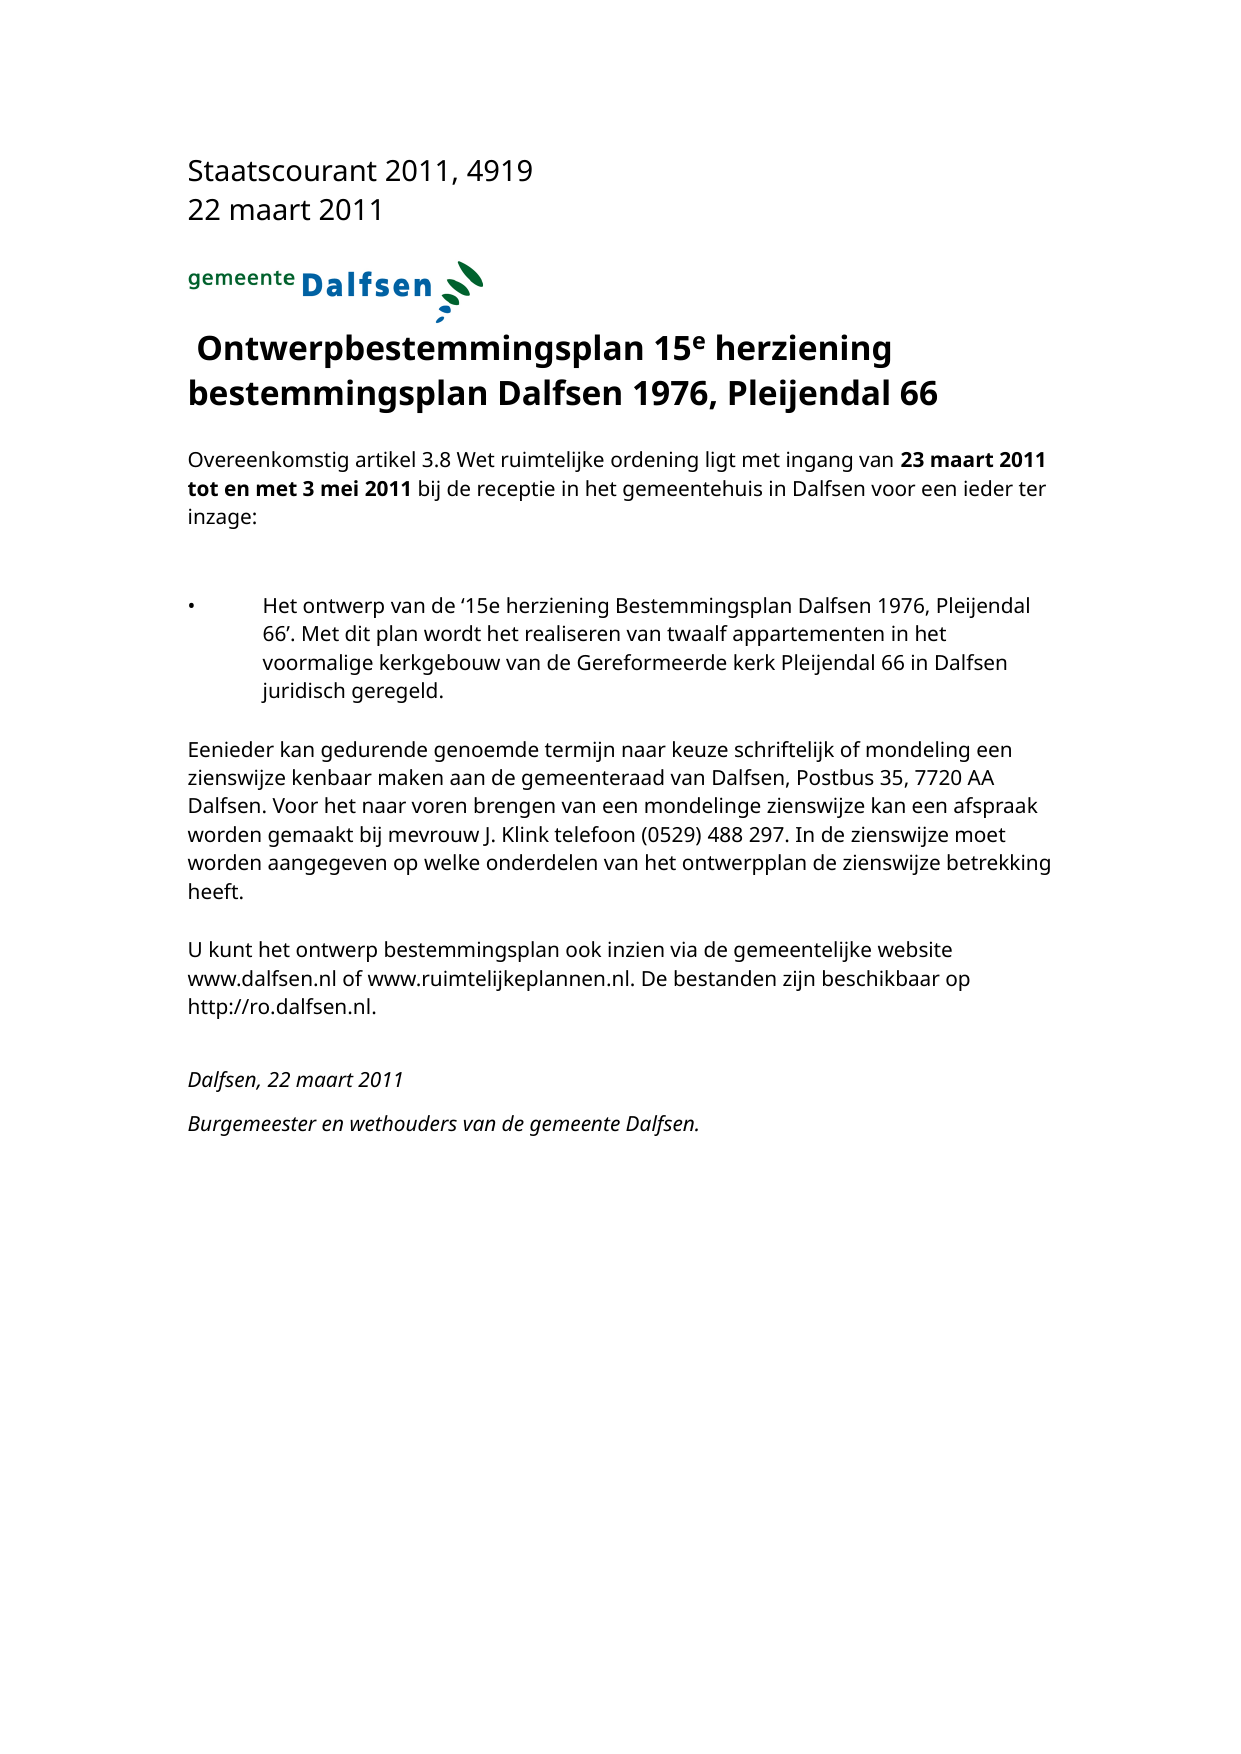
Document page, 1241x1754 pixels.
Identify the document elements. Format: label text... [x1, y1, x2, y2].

picture [187, 258, 484, 325]
text Eenieder kan gedurende genoemde termijn naar keuze schriftelijk of mondeling een zienswijze kenbaar maken aan de gemeenteraad van Dalfsen, Postbus 35, 7720 AA Dalfsen. Voor het naar voren brengen van een mondelinge zienswijze kan een afspraak worden gemaakt bij mevrouw J. Klink telefoon (0529) 488 297. In de zienswijze moet worden aangegeven op welke onderdelen van het ontwerpplan de zienswijze betrekking heeft. [187, 735, 1053, 905]
text Burgemeester en wethouders van de gemeente Dalfsen. [187, 1109, 1053, 1137]
subtitle Ontwerpbestemmingsplan 15e herziening bestemmingsplan Dalfsen 1976, Pleijendal 66 [187, 271, 1053, 416]
text Staatscourant 2011, 4919 [187, 150, 1053, 190]
list Het ontwerp van de ‘15e herziening Bestemmingsplan Dalfsen 1976, Pleijendal 66’. Met dit plan wordt het realiseren van twaalf appartementen in het voormalige kerkgebouw van de Gereformeerde kerk Pleijendal 66 in Dalfsen juridisch geregeld. [187, 591, 1053, 705]
text Overeenkomstig artikel 3.8 Wet ruimtelijke ordening ligt met ingang van 23 maart 2011 tot en met 3 mei 2011 bij de receptie in het gemeentehuis in Dalfsen voor een ieder ter inzage: [187, 446, 1053, 531]
text Dalfsen, 22 maart 2011 [187, 1066, 1053, 1094]
text 22 maart 2011 [187, 190, 1053, 229]
text U kunt het ontwerp bestemmingsplan ook inzien via de gemeentelijke website www.dalfsen.nl of www.ruimtelijkeplannen.nl. De bestanden zijn beschikbaar op http://ro.dalfsen.nl. [187, 935, 1053, 1021]
